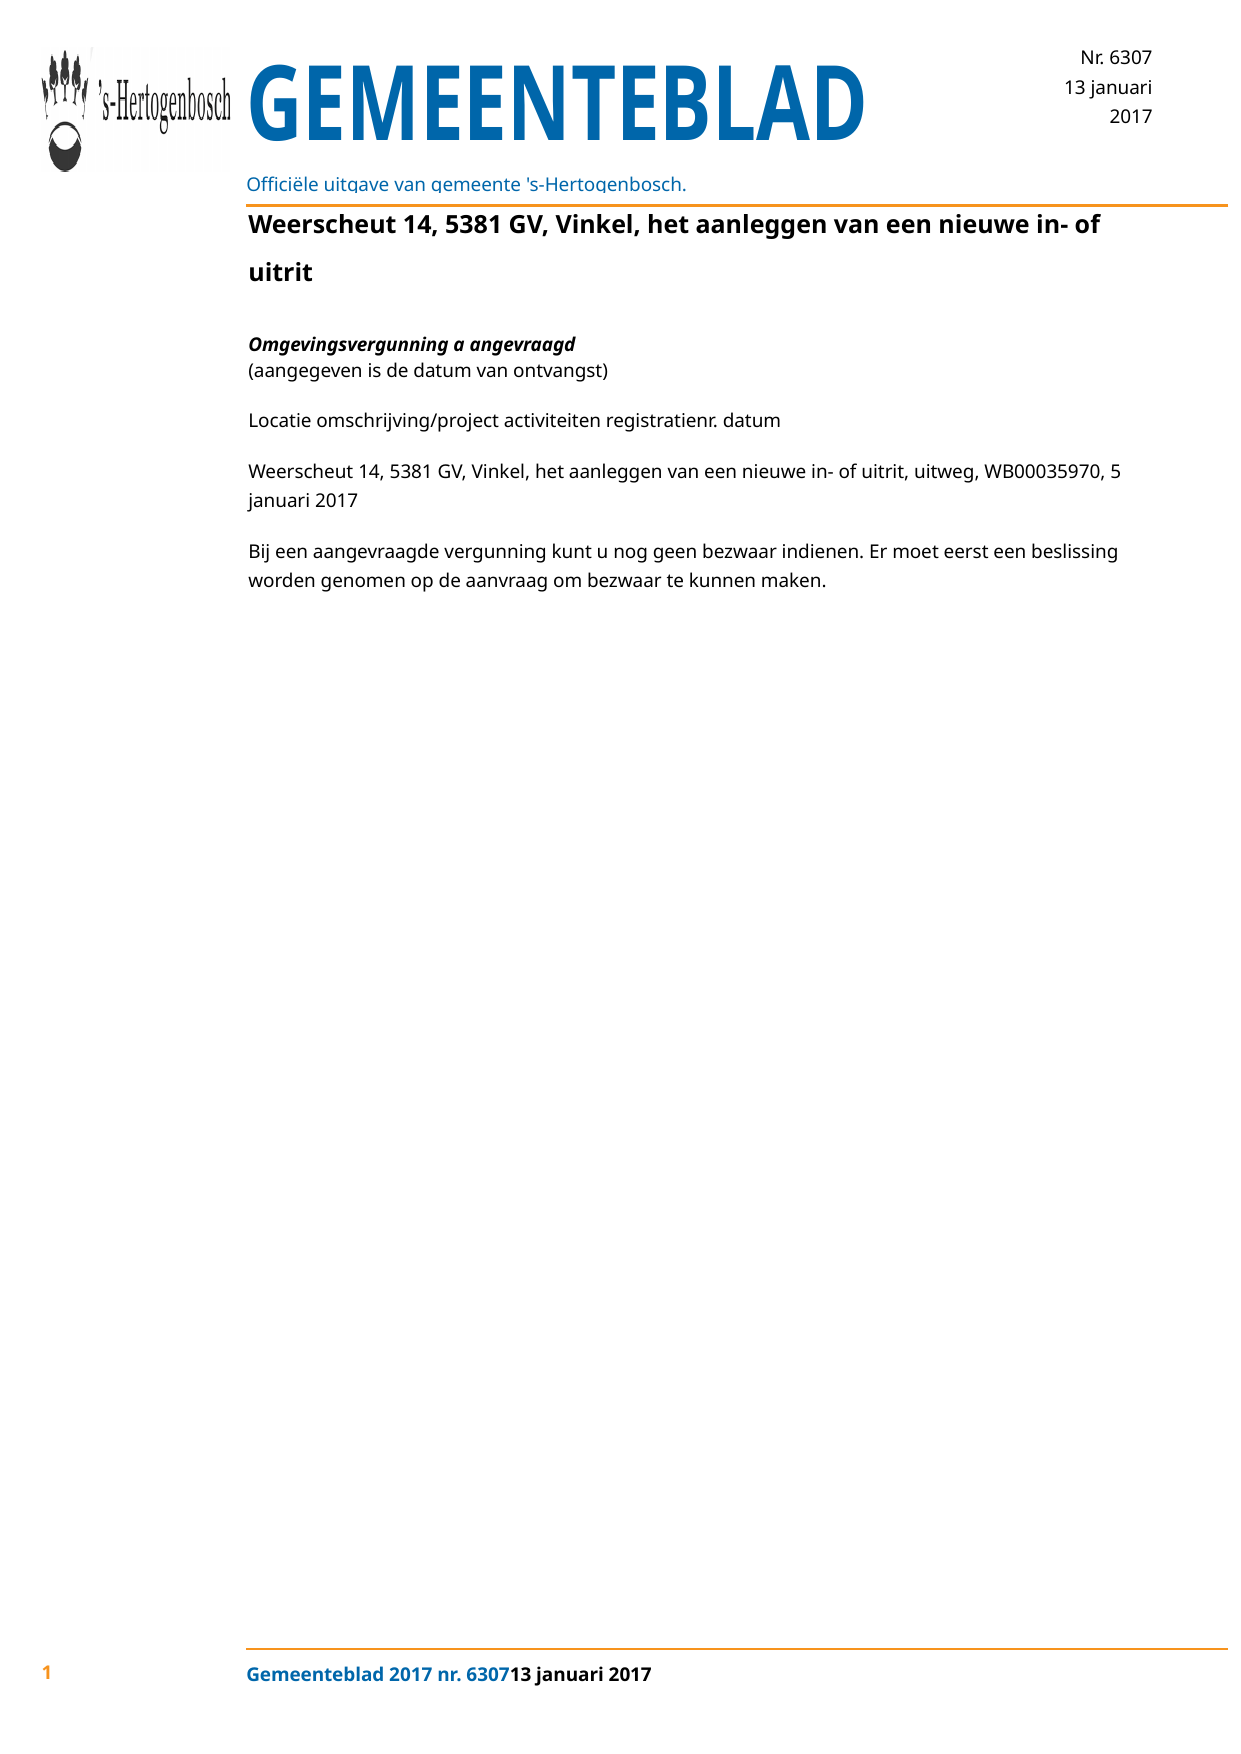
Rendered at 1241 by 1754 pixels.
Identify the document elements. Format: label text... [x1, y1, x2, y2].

text (aangegeven is de datum van ontvangst) [248, 357, 1152, 383]
text Bij een aangevraagde vergunning kunt u nog geen bezwaar indienen. Er moet eerst een beslissing worden genomen op de aanvraag om bezwaar te kunnen maken. [248, 538, 1152, 593]
picture [41, 47, 231, 172]
text Weerscheut 14, 5381 GV, Vinkel, het aanleggen van een nieuwe in- of uitrit [248, 207, 1152, 288]
text Locatie omschrijving/project activiteiten registratienr. datum [248, 408, 1152, 433]
text Weerscheut 14, 5381 GV, Vinkel, het aanleggen van een nieuwe in- of uitrit, uitweg, WB00035970, 5 januari 2017 [248, 458, 1152, 513]
text Omgevingsvergunning a angevraagd [248, 331, 1152, 357]
